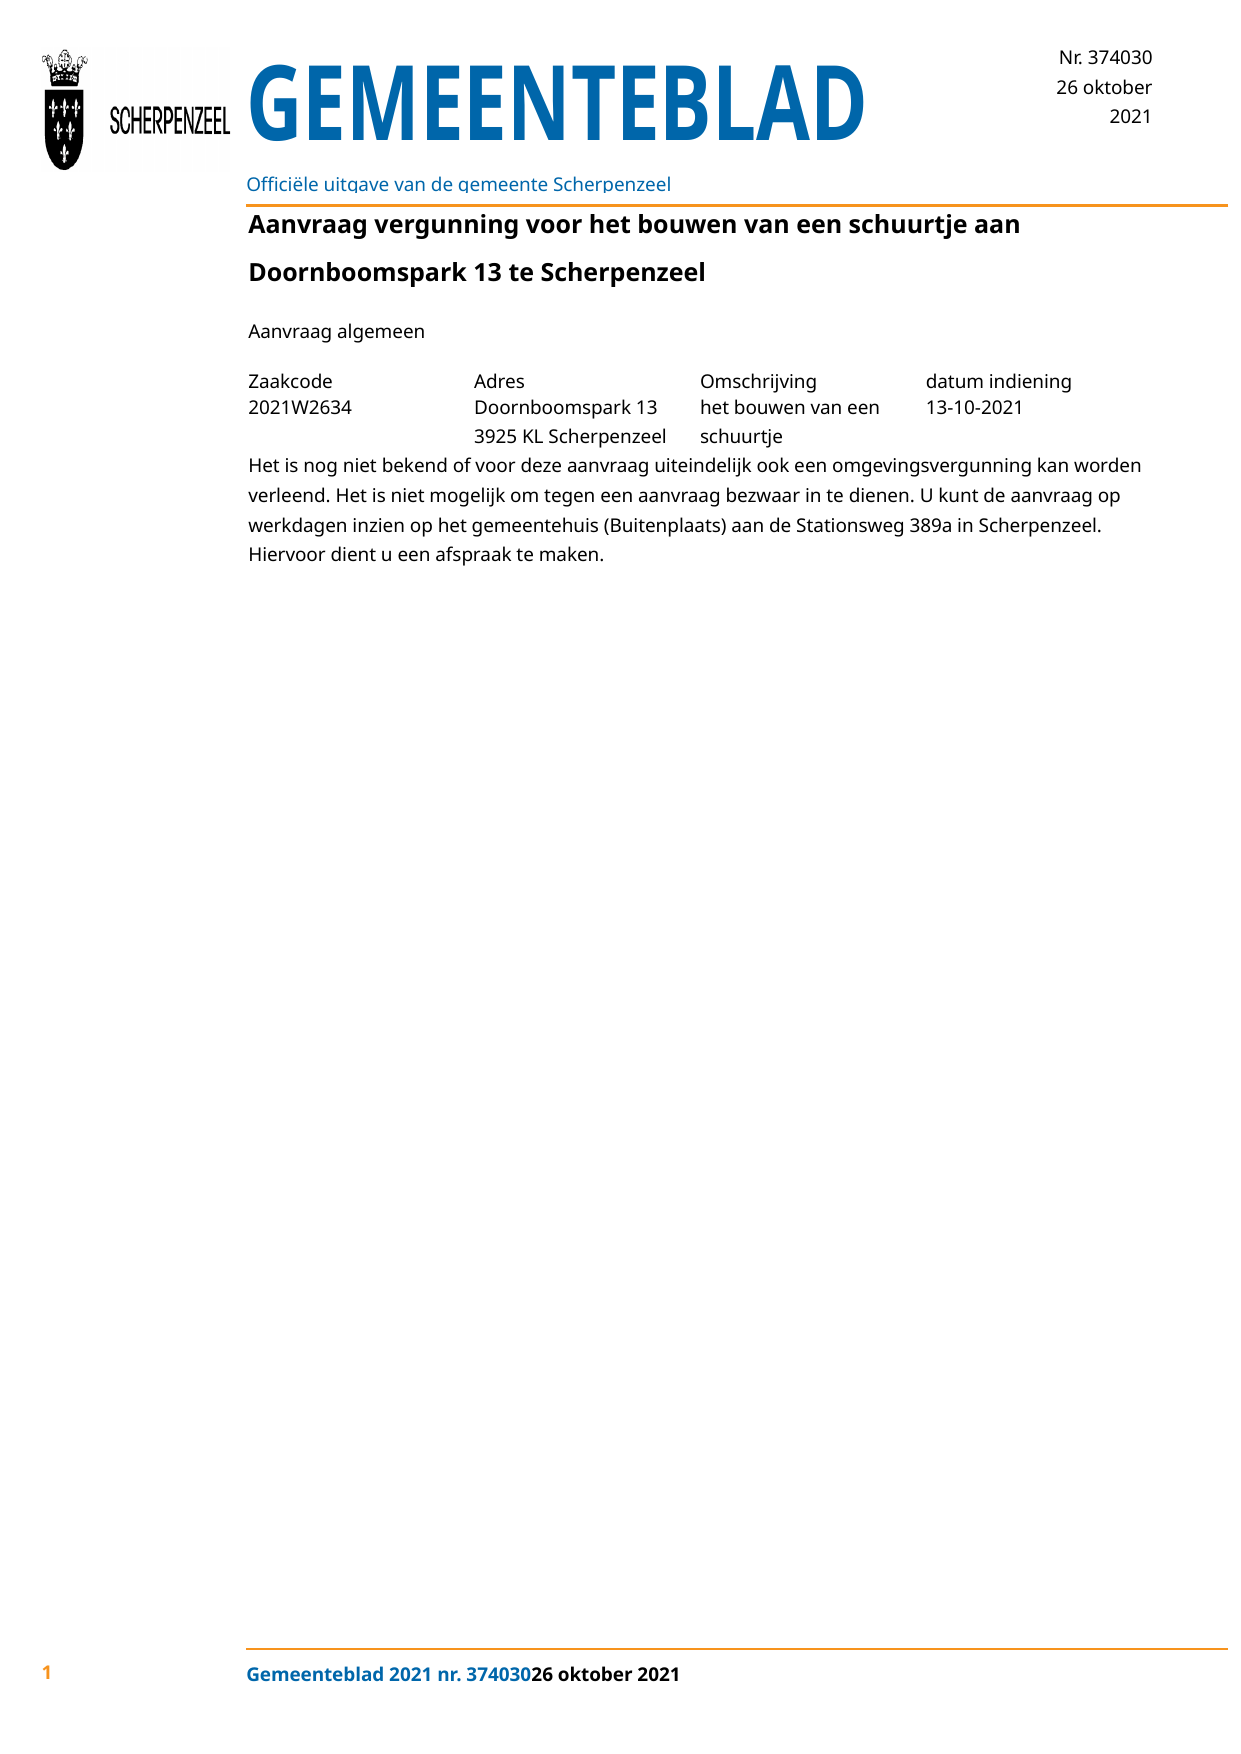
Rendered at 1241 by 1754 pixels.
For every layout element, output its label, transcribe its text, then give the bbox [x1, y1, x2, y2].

table_cell 2021W2634 [248, 394, 474, 449]
table_header Omschrijving [700, 369, 926, 394]
picture [41, 47, 231, 172]
table_header datum indiening [926, 369, 1152, 394]
text Aanvraag vergunning voor het bouwen van een schuurtje aan Doornboomspark 13 te Scherpenzeel [248, 207, 1152, 288]
table_header Adres [474, 369, 700, 394]
table_cell Doornboomspark 13 3925 KL Scherpenzeel [474, 394, 700, 449]
text Aanvraag algemeen [248, 318, 1152, 344]
table_cell 13-10-2021 [926, 394, 1152, 449]
table_cell het bouwen van een schuurtje [700, 394, 926, 449]
text Het is nog niet bekend of voor deze aanvraag uiteindelijk ook een omgevingsvergunning kan worden verleend. Het is niet mogelijk om tegen een aanvraag bezwaar in te dienen. U kunt de aanvraag op werkdagen inzien op het gemeentehuis (Buitenplaats) aan de Stationsweg 389a in Scherpenzeel. Hiervoor dient u een afspraak te maken. [248, 453, 1152, 567]
table_header Zaakcode [248, 369, 474, 394]
